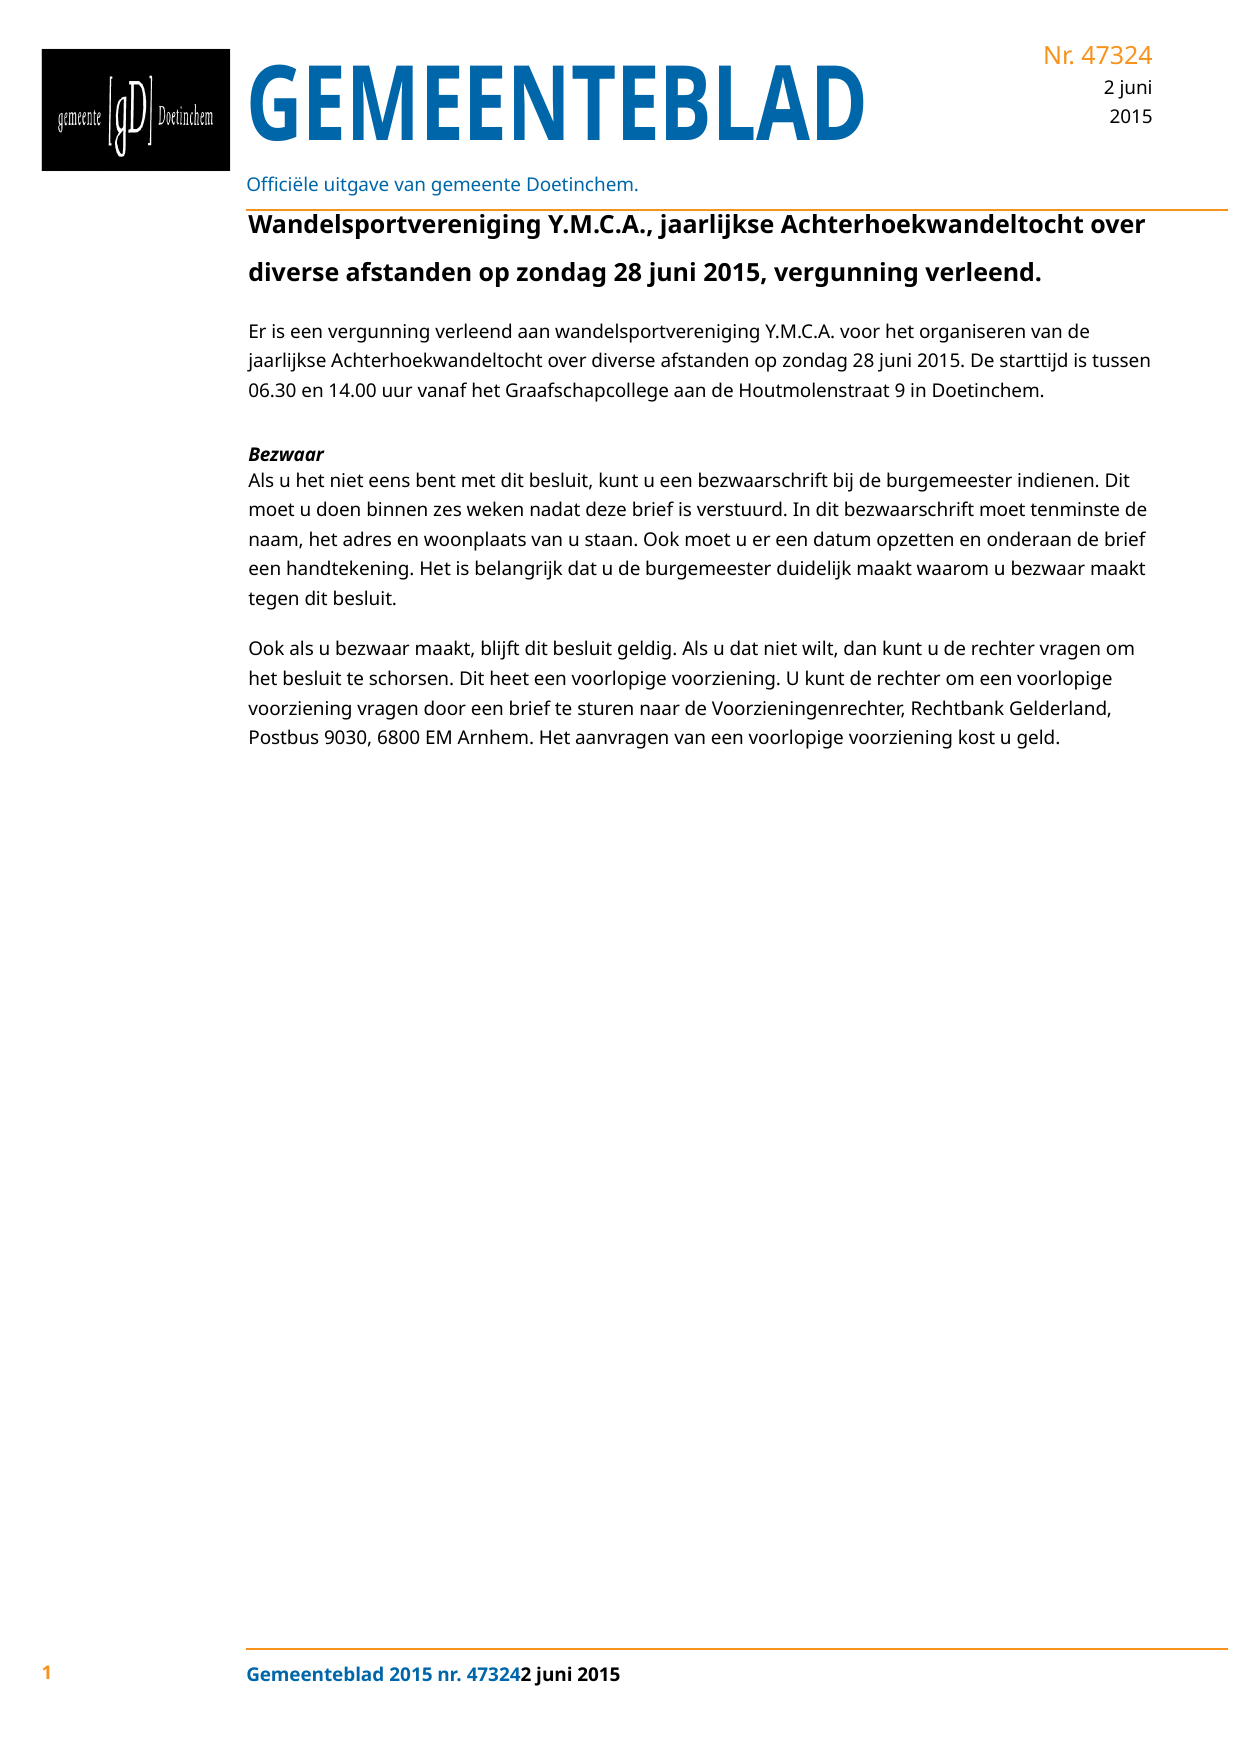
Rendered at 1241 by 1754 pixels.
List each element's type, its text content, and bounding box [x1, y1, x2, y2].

text Als u het niet eens bent met dit besluit, kunt u een bezwaarschrift bij de burgemeester indienen. Dit moet u doen binnen zes weken nadat deze brief is verstuurd. In dit bezwaarschrift moet tenminste de naam, het adres en woonplaats van u staan. Ook moet u er een datum opzetten en onderaan de brief een handtekening. Het is belangrijk dat u de burgemeester duidelijk maakt waarom u bezwaar maakt tegen dit besluit. [248, 467, 1152, 611]
text Er is een vergunning verleend aan wandelsportvereniging Y.M.C.A. voor het organiseren van de jaarlijkse Achterhoekwandeltocht over diverse afstanden op zondag 28 juni 2015. De starttijd is tussen 06.30 en 14.00 uur vanaf het Graafschapcollege aan de Houtmolenstraat 9 in Doetinchem. [248, 318, 1152, 403]
text Ook als u bezwaar maakt, blijft dit besluit geldig. Als u dat niet wilt, dan kunt u de rechter vragen om het besluit te schorsen. Dit heet een voorlopige voorziening. U kunt de rechter om een voorlopige voorziening vragen door een brief te sturen naar de Voorzieningenrechter, Rechtbank Gelderland, Postbus 9030, 6800 EM Arnhem. Het aanvragen van een voorlopige voorziening kost u geld. [248, 636, 1152, 750]
text Bezwaar [248, 441, 1152, 467]
picture [41, 47, 231, 172]
text Wandelsportvereniging Y.M.C.A., jaarlijkse Achterhoekwandeltocht over diverse afstanden op zondag 28 juni 2015, vergunning verleend. [248, 211, 1152, 288]
